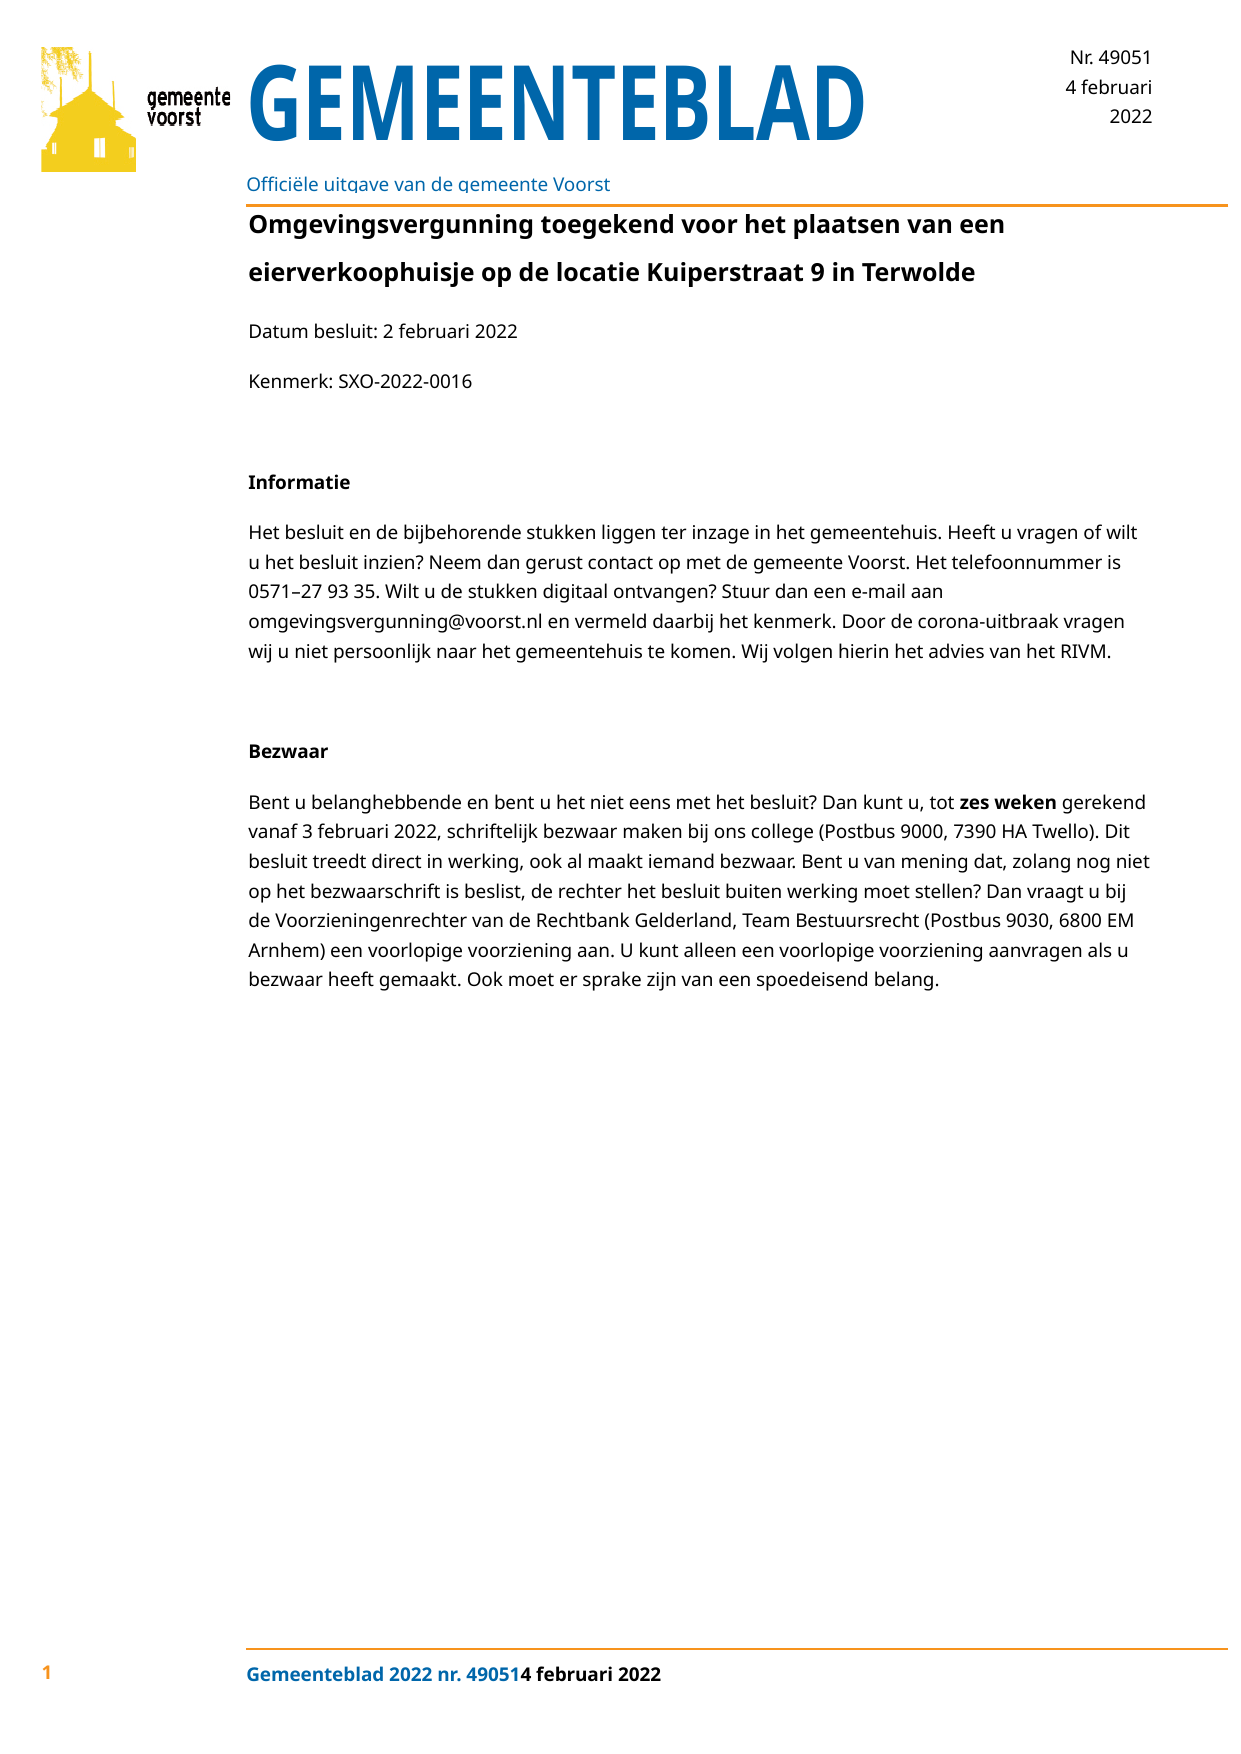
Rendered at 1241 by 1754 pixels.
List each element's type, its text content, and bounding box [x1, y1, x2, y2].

text Omgevingsvergunning toegekend voor het plaatsen van een eierverkoophuisje op de locatie Kuiperstraat 9 in Terwolde [248, 207, 1152, 288]
picture [41, 47, 231, 172]
text Het besluit en de bijbehorende stukken liggen ter inzage in het gemeentehuis. Heeft u vragen of wilt u het besluit inzien? Neem dan gerust contact op met de gemeente Voorst. Het telefoonnummer is 0571–27 93 35. Wilt u de stukken digitaal ontvangen? Stuur dan een e-mail aan omgevingsvergunning@voorst.nl en vermeld daarbij het kenmerk. Door de corona-uitbraak vragen wij u niet persoonlijk naar het gemeentehuis te komen. Wij volgen hierin het advies van het RIVM. [248, 519, 1152, 664]
text Bezwaar [248, 739, 1152, 764]
text Kenmerk: SXO-2022-0016 [248, 368, 1152, 394]
text Bent u belanghebbende en bent u het niet eens met het besluit? Dan kunt u, tot zes weken gerekend vanaf 3 februari 2022, schriftelijk bezwaar maken bij ons college (Postbus 9000, 7390 HA Twello). Dit besluit treedt direct in werking, ook al maakt iemand bezwaar. Bent u van mening dat, zolang nog niet op het bezwaarschrift is beslist, de rechter het besluit buiten werking moet stellen? Dan vraagt u bij de Voorzieningenrechter van de Rechtbank Gelderland, Team Bestuursrecht (Postbus 9030, 6800 EM Arnhem) een voorlopige voorziening aan. U kunt alleen een voorlopige voorziening aanvragen als u bezwaar heeft gemaakt. Ook moet er sprake zijn van een spoedeisend belang. [248, 789, 1152, 992]
text Datum besluit: 2 februari 2022 [248, 318, 1152, 344]
text Informatie [248, 469, 1152, 495]
